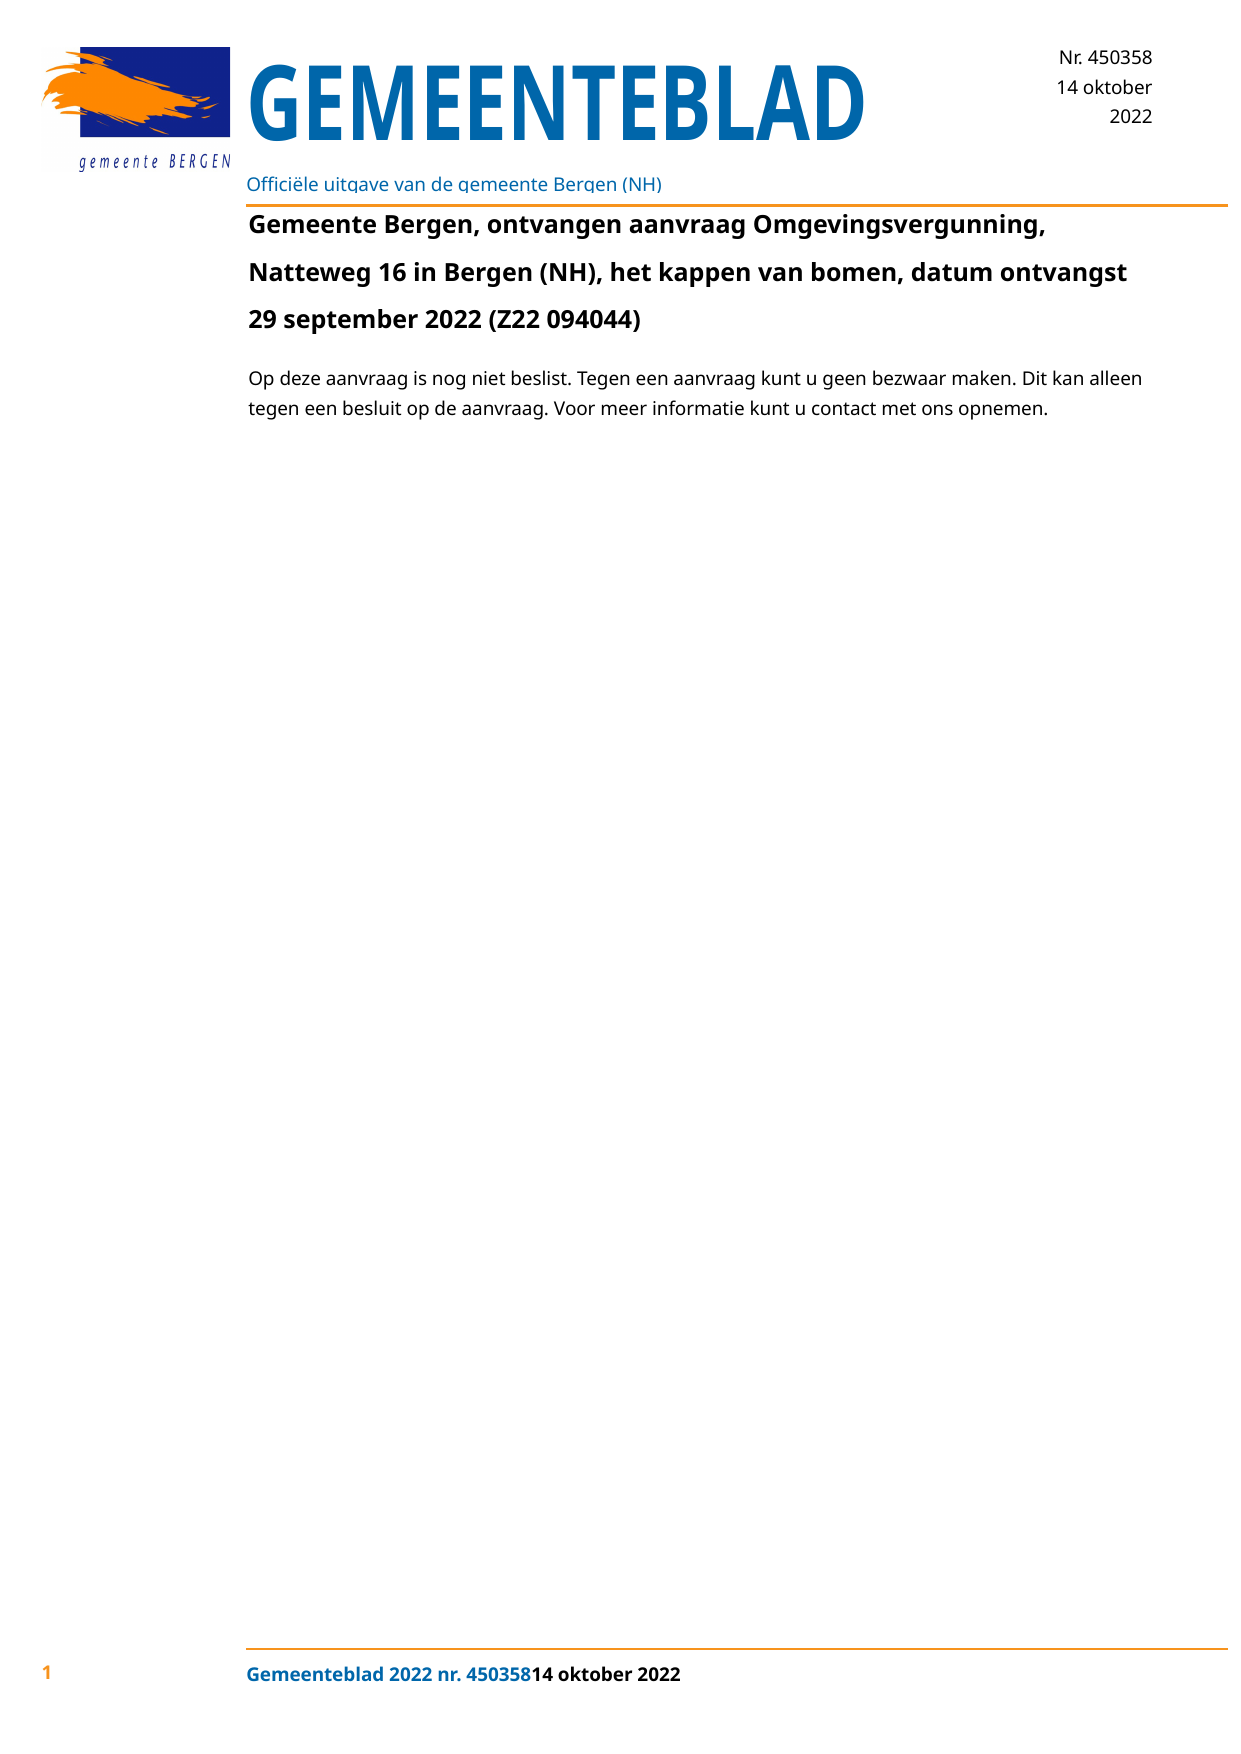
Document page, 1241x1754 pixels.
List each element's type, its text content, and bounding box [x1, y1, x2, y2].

picture [41, 47, 231, 172]
text Gemeente Bergen, ontvangen aanvraag Omgevingsvergunning, Natteweg 16 in Bergen (NH), het kappen van bomen, datum ontvangst 29 september 2022 (Z22 094044) [248, 207, 1152, 336]
text Op deze aanvraag is nog niet beslist. Tegen een aanvraag kunt u geen bezwaar maken. Dit kan alleen tegen een besluit op de aanvraag. Voor meer informatie kunt u contact met ons opnemen. [248, 366, 1152, 421]
